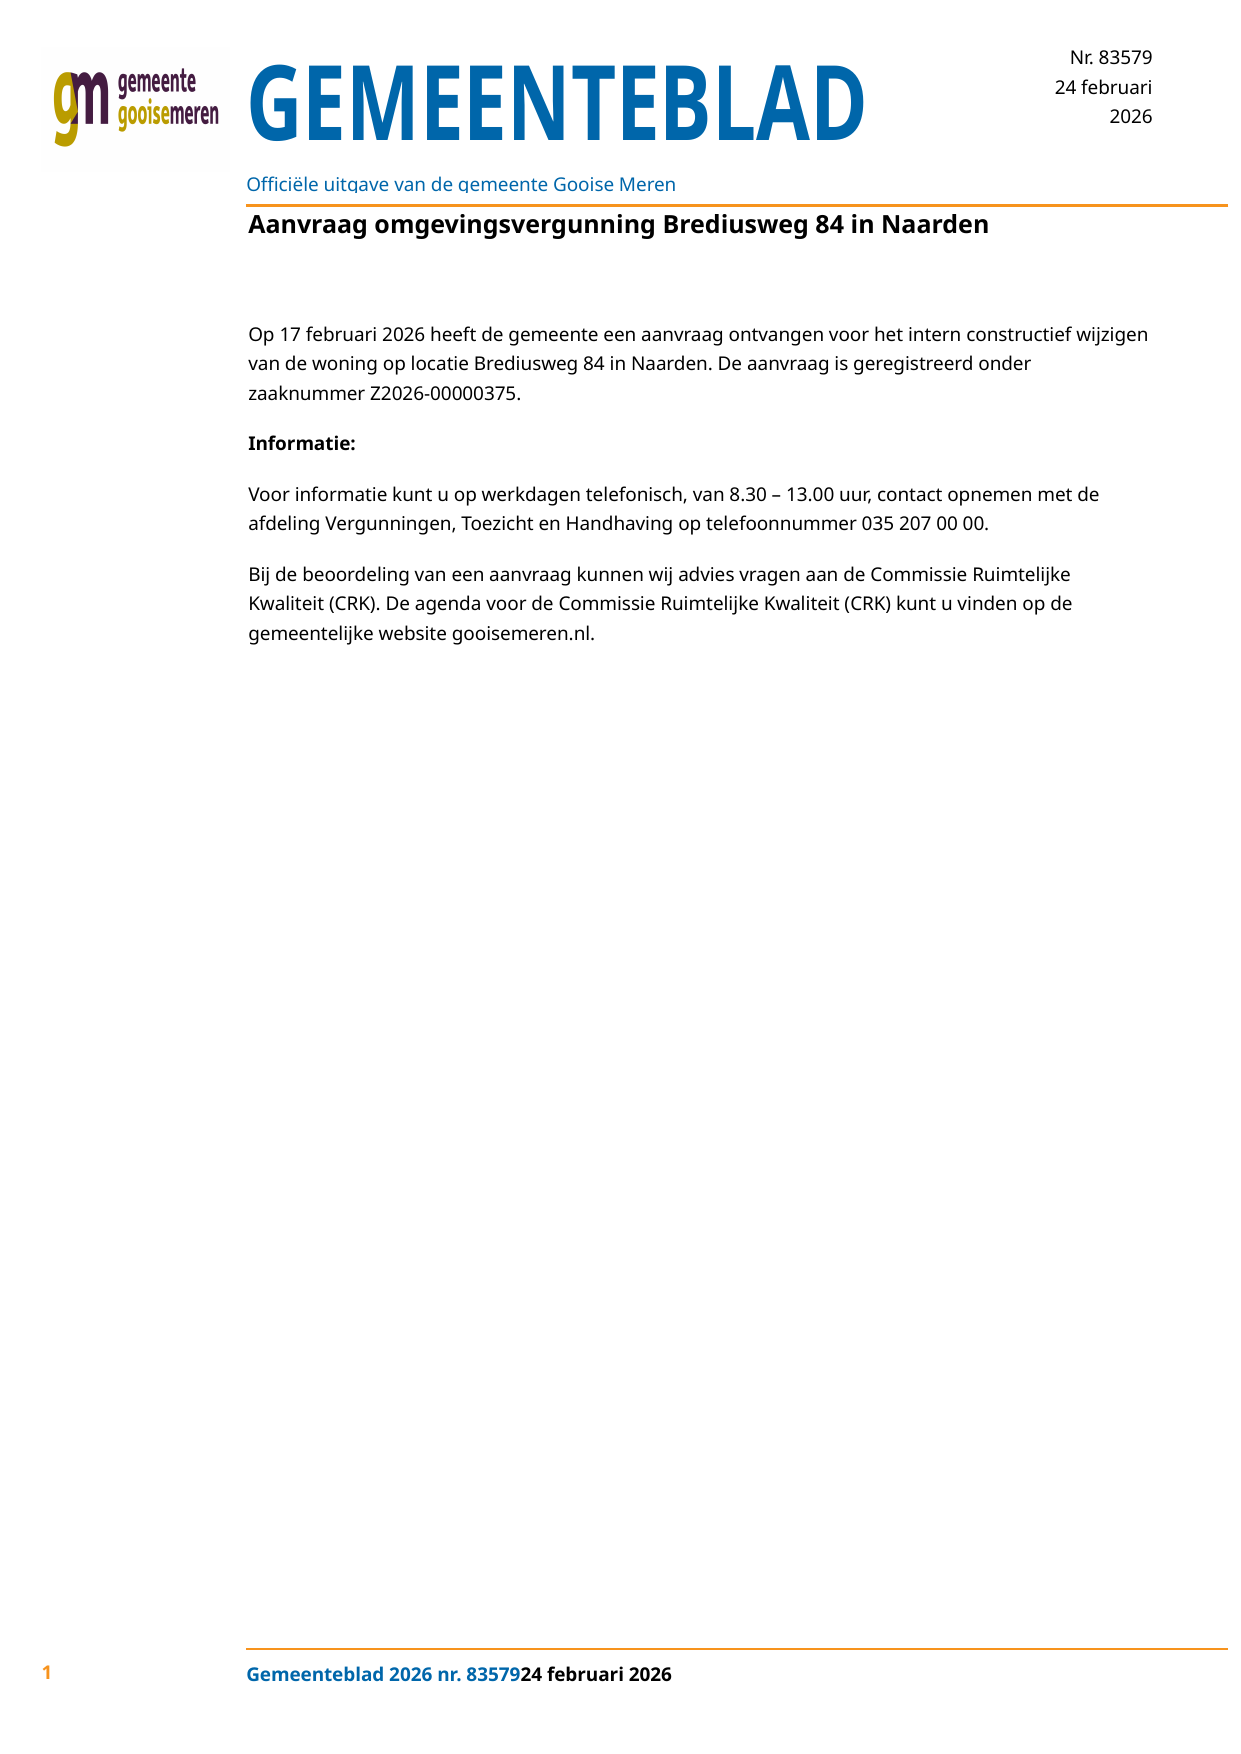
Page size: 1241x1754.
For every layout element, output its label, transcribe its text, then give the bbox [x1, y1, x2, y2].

text Informatie: [248, 430, 1152, 456]
text Op 17 februari 2026 heeft de gemeente een aanvraag ontvangen voor het intern constructief wijzigen van de woning op locatie Brediusweg 84 in Naarden. De aanvraag is geregistreerd onder zaaknummer Z2026-00000375. [248, 321, 1152, 406]
text Aanvraag omgevingsvergunning Brediusweg 84 in Naarden [248, 207, 1152, 241]
picture [41, 47, 231, 172]
text Voor informatie kunt u op werkdagen telefonisch, van 8.30 – 13.00 uur, contact opnemen met de afdeling Vergunningen, Toezicht en Handhaving op telefoonnummer 035 207 00 00. [248, 481, 1152, 536]
text Bij de beoordeling van een aanvraag kunnen wij advies vragen aan de Commissie Ruimtelijke Kwaliteit (CRK). De agenda voor de Commissie Ruimtelijke Kwaliteit (CRK) kunt u vinden op de gemeentelijke website gooisemeren.nl. [248, 561, 1152, 646]
